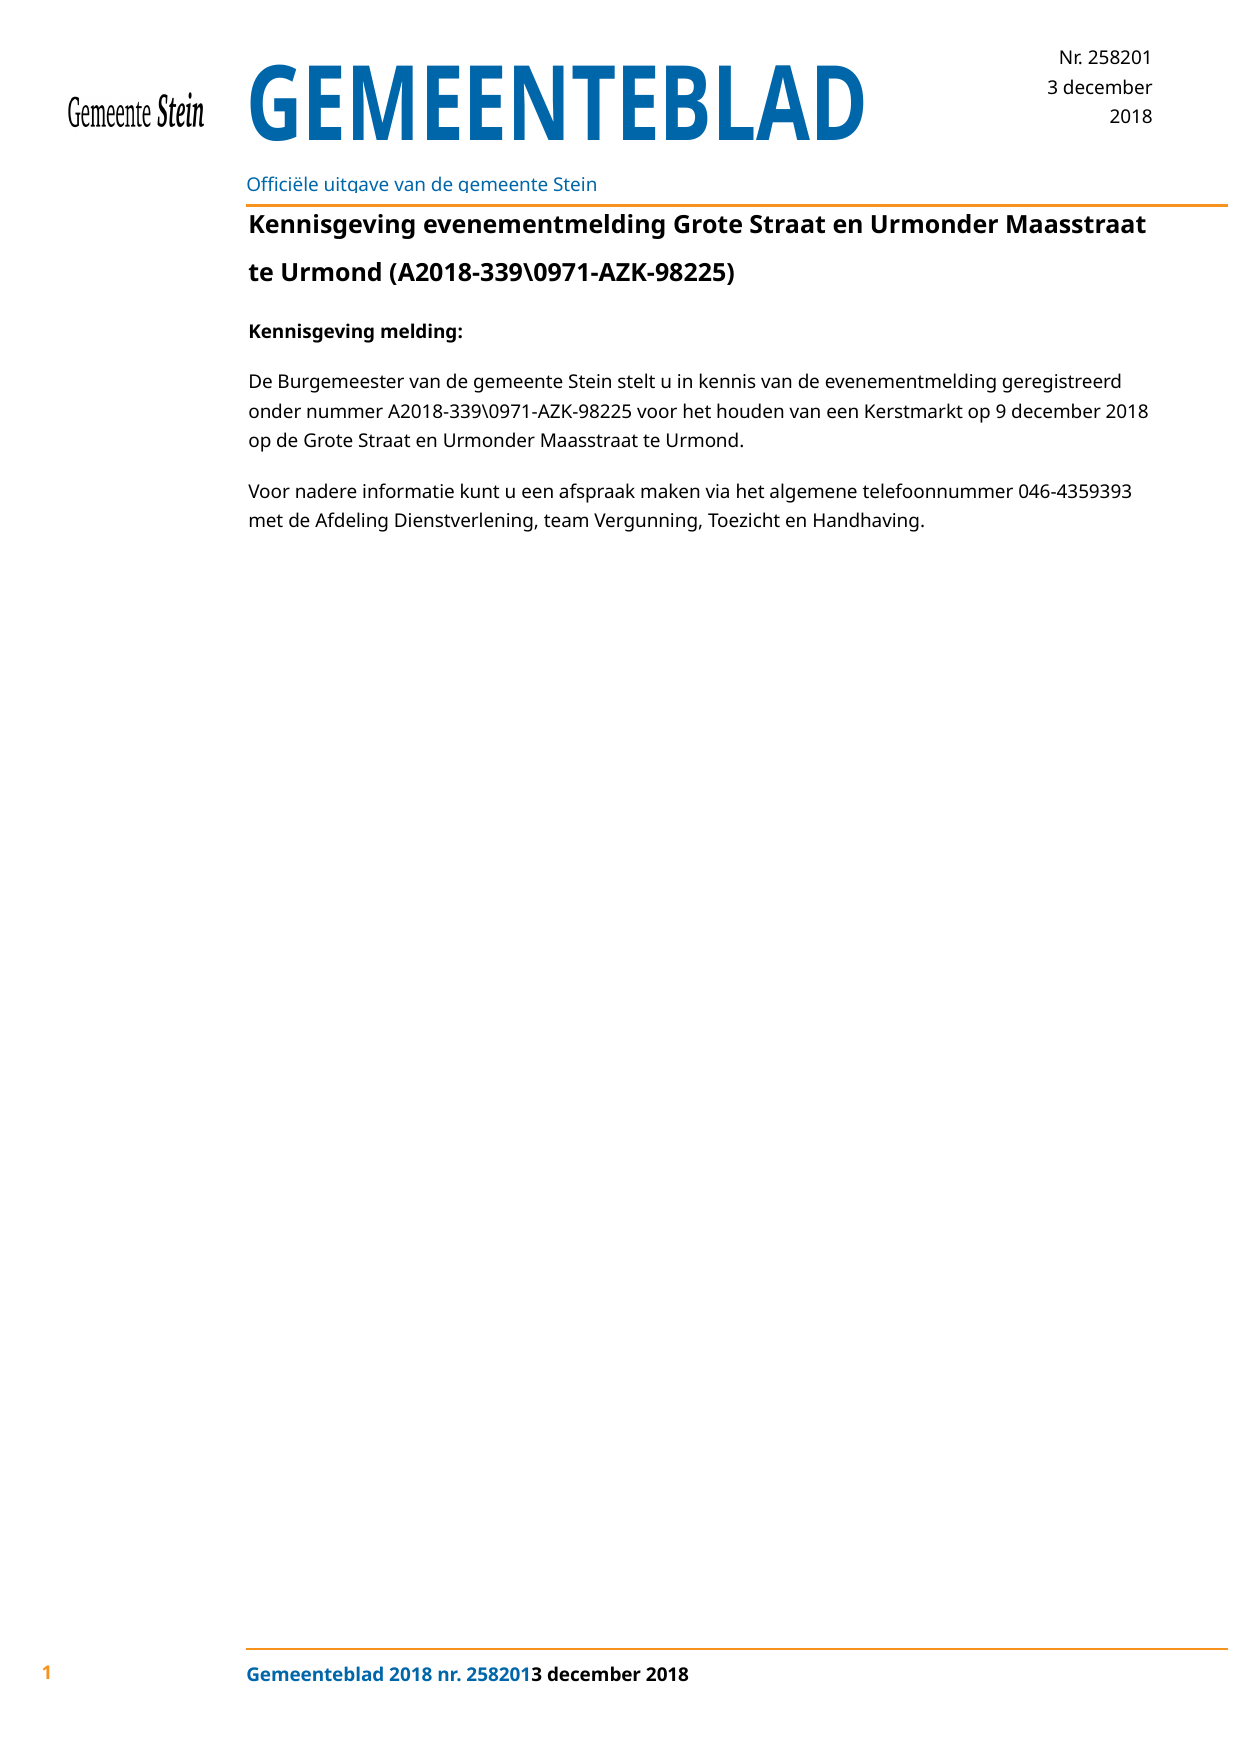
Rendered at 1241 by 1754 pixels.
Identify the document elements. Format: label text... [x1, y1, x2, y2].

text Voor nadere informatie kunt u een afspraak maken via het algemene telefoonnummer 046-4359393 met de Afdeling Dienstverlening, team Vergunning, Toezicht en Handhaving. [248, 478, 1152, 533]
text Kennisgeving evenementmelding Grote Straat en Urmonder Maasstraat te Urmond (A2018-339\0971-AZK-98225) [248, 207, 1152, 288]
picture [41, 47, 231, 172]
text Kennisgeving melding: [248, 318, 1152, 344]
text De Burgemeester van de gemeente Stein stelt u in kennis van de evenementmelding geregistreerd onder nummer A2018-339\0971-AZK-98225 voor het houden van een Kerstmarkt op 9 december 2018 op de Grote Straat en Urmonder Maasstraat te Urmond. [248, 368, 1152, 453]
